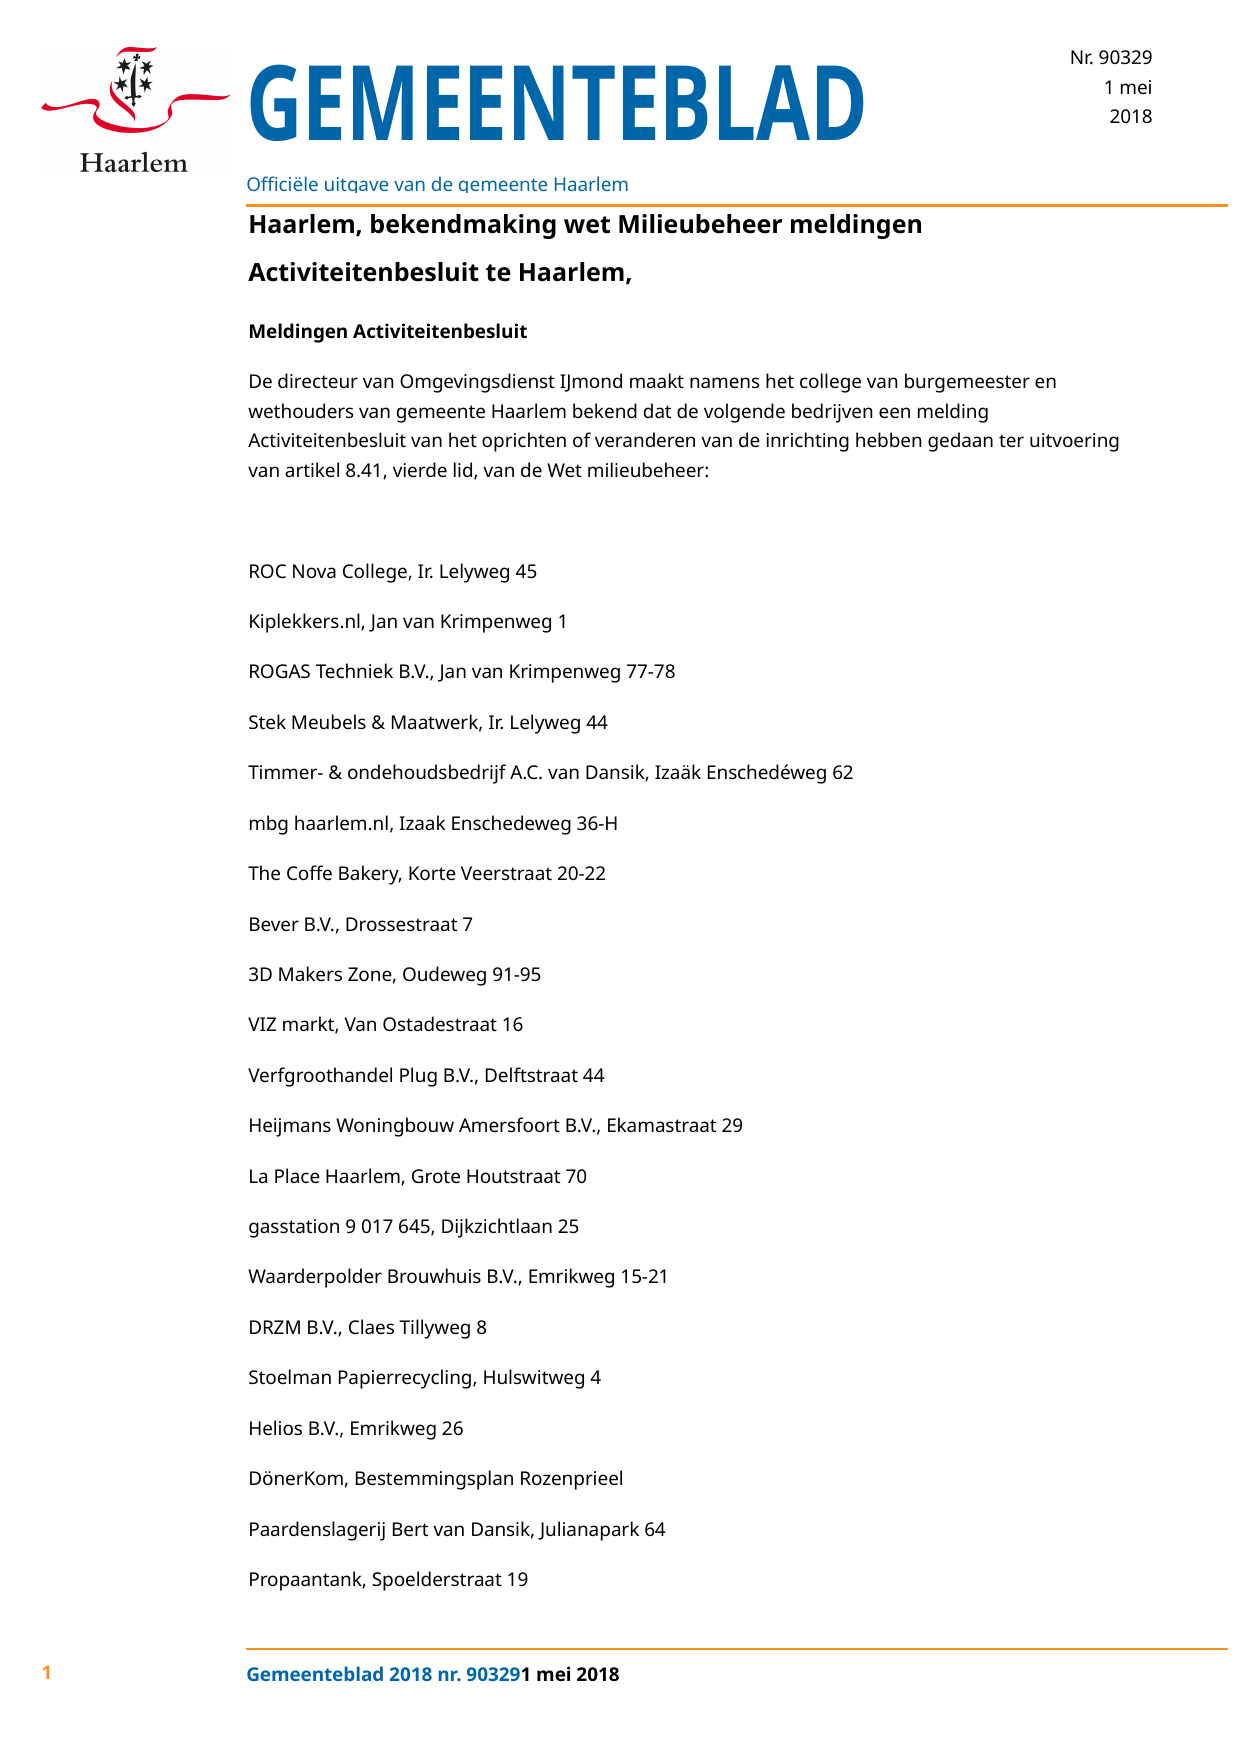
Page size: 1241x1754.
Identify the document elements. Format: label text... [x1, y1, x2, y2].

text Stek Meubels & Maatwerk, Ir. Lelyweg 44 [248, 709, 1152, 735]
text Helios B.V., Emrikweg 26 [248, 1415, 1152, 1441]
text mbg haarlem.nl, Izaak Enschedeweg 36-H [248, 810, 1152, 836]
text DRZM B.V., Claes Tillyweg 8 [248, 1314, 1152, 1340]
text Timmer- & ondehoudsbedrijf A.C. van Dansik, Izaäk Enschedéweg 62 [248, 759, 1152, 785]
text ROC Nova College, Ir. Lelyweg 45 [248, 558, 1152, 584]
text Heijmans Woningbouw Amersfoort B.V., Ekamastraat 29 [248, 1112, 1152, 1138]
text Waarderpolder Brouwhuis B.V., Emrikweg 15-21 [248, 1264, 1152, 1289]
text Kiplekkers.nl, Jan van Krimpenweg 1 [248, 608, 1152, 634]
text Haarlem, bekendmaking wet Milieubeheer meldingen Activiteitenbesluit te Haarlem, [248, 207, 1152, 288]
text Paardenslagerij Bert van Dansik, Julianapark 64 [248, 1516, 1152, 1542]
text The Coffe Bakery, Korte Veerstraat 20-22 [248, 860, 1152, 886]
picture [41, 47, 231, 172]
text La Place Haarlem, Grote Houtstraat 70 [248, 1163, 1152, 1189]
text Bever B.V., Drossestraat 7 [248, 911, 1152, 937]
text ROGAS Techniek B.V., Jan van Krimpenweg 77-78 [248, 659, 1152, 684]
text Propaantank, Spoelderstraat 19 [248, 1566, 1152, 1592]
text Stoelman Papierrecycling, Hulswitweg 4 [248, 1364, 1152, 1390]
text De directeur van Omgevingsdienst IJmond maakt namens het college van burgemeester en wethouders van gemeente Haarlem bekend dat de volgende bedrijven een melding Activiteitenbesluit van het oprichten of veranderen van de inrichting hebben gedaan ter uitvoering van artikel 8.41, vierde lid, van de Wet milieubeheer: [248, 368, 1152, 483]
text Verfgroothandel Plug B.V., Delftstraat 44 [248, 1062, 1152, 1088]
text Meldingen Activiteitenbesluit [248, 318, 1152, 344]
text DönerKom, Bestemmingsplan Rozenprieel [248, 1465, 1152, 1491]
text 3D Makers Zone, Oudeweg 91-95 [248, 961, 1152, 987]
text VIZ markt, Van Ostadestraat 16 [248, 1012, 1152, 1037]
text gasstation 9 017 645, Dijkzichtlaan 25 [248, 1213, 1152, 1239]
